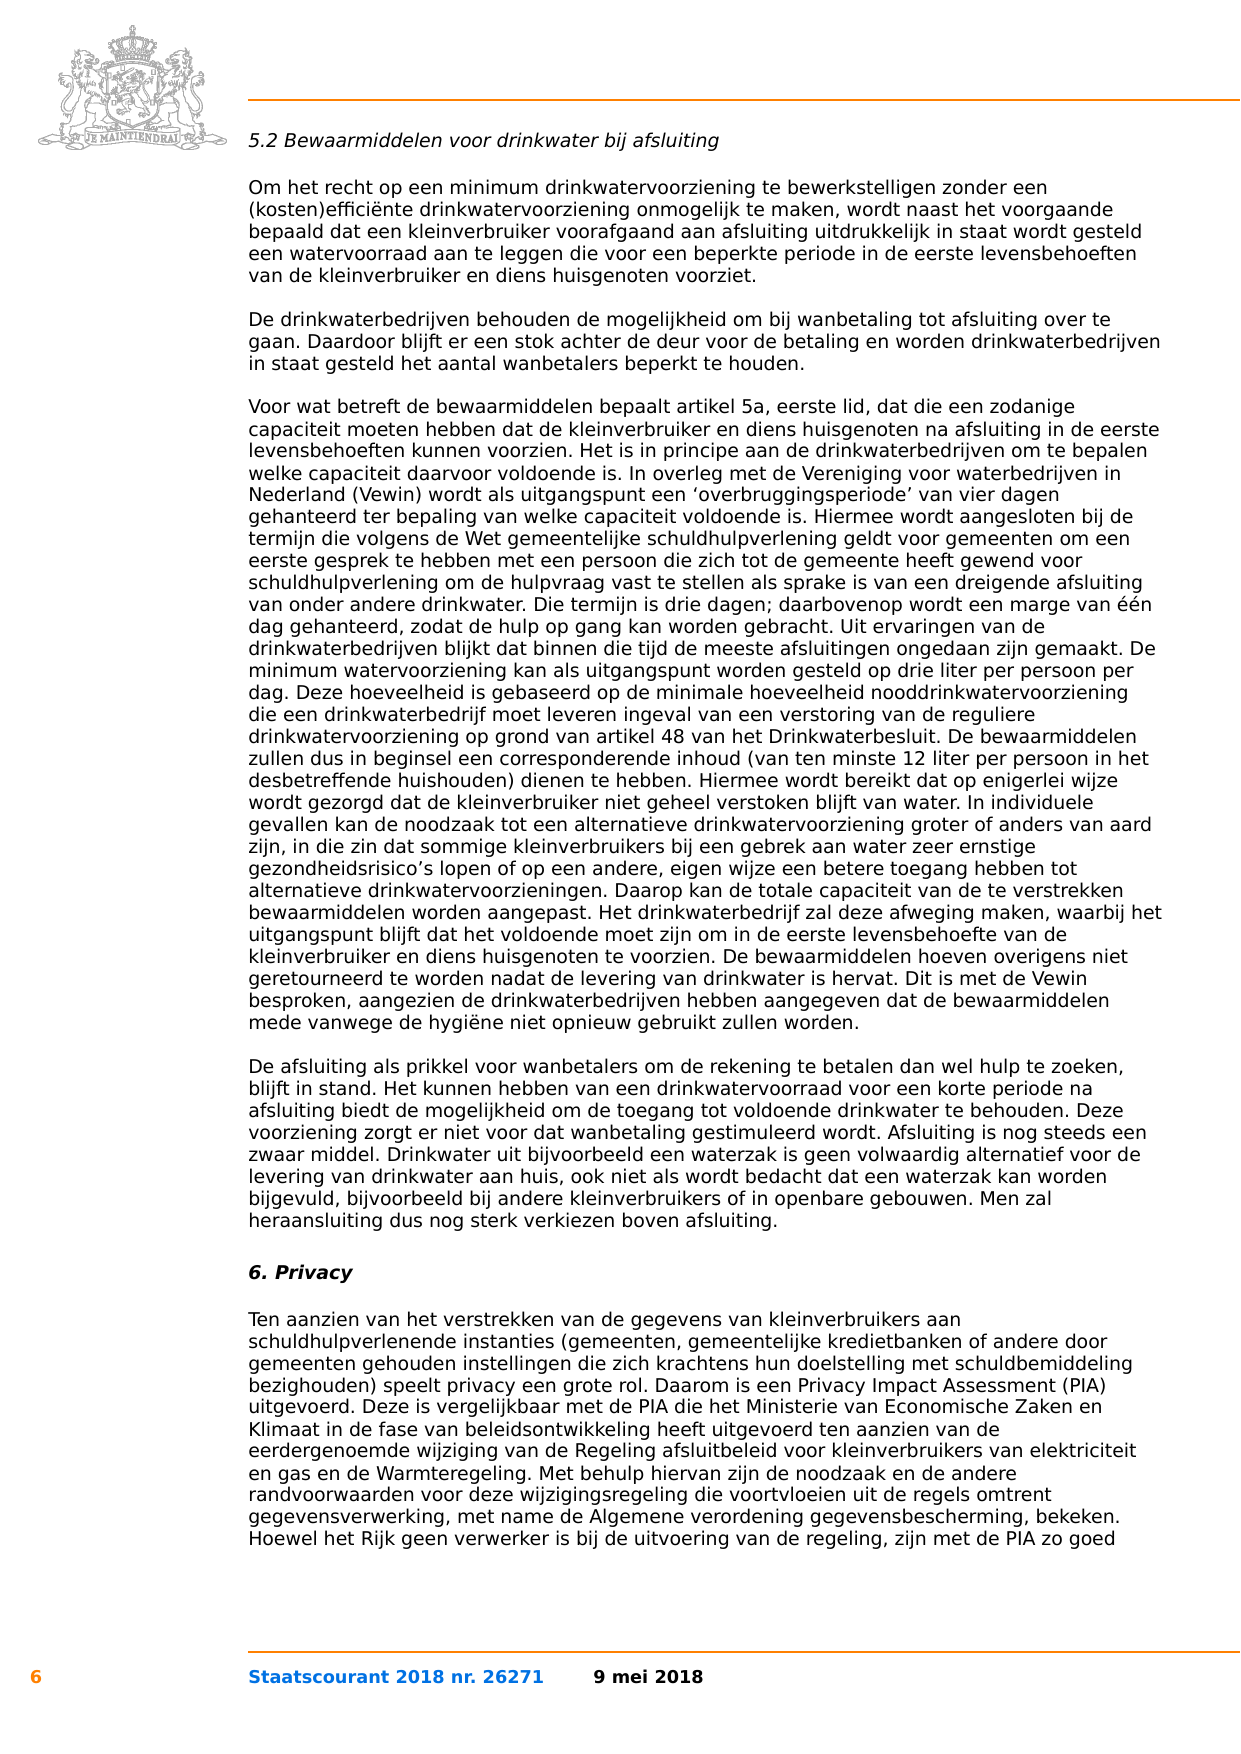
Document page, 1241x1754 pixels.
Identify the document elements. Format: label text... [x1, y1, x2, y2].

text De drinkwaterbedrijven behouden de mogelijkheid om bij wanbetaling tot afsluiting over te gaan. Daardoor blijft er een stok achter de deur voor de betaling en worden drinkwaterbedrijven in staat gesteld het aantal wanbetalers beperkt te houden. [248, 309, 1163, 374]
text Ten aanzien van het verstrekken van de gegevens van kleinverbruikers aan schuldhulpverlenende instanties (gemeenten, gemeentelijke kredietbanken of andere door gemeenten gehouden instellingen die zich krachtens hun doelstelling met schuldbemiddeling bezighouden) speelt privacy een grote rol. Daarom is een Privacy Impact Assessment (PIA) uitgevoerd. Deze is vergelijkbaar met de PIA die het Ministerie van Economische Zaken en Klimaat in de fase van beleidsontwikkeling heeft uitgevoerd ten aanzien van de eerdergenoemde wijziging van de Regeling afsluitbeleid voor kleinverbruikers van elektriciteit en gas en de Warmteregeling. Met behulp hiervan zijn de noodzaak en de andere randvoorwaarden voor deze wijzigingsregeling die voortvloeien uit de regels omtrent gegevensverwerking, met name de Algemene verordening gegevensbescherming, bekeken. Hoewel het Rijk geen verwerker is bij de uitvoering van de regeling, zijn met de PIA zo goed [248, 1308, 1163, 1550]
text Om het recht op een minimum drinkwatervoorziening te bewerkstelligen zonder een (kosten)efficiënte drinkwatervoorziening onmogelijk te maken, wordt naast het voorgaande bepaald dat een kleinverbruiker voorafgaand aan afsluiting uitdrukkelijk in staat wordt gesteld een watervoorraad aan te leggen die voor een beperkte periode in de eerste levensbehoeften van de kleinverbruiker en diens huisgenoten voorziet. [248, 177, 1163, 287]
subtitle 6. Privacy [248, 1262, 1163, 1283]
subtitle 5.2 Bewaarmiddelen voor drinkwater bij afsluiting [248, 130, 1163, 152]
picture [38, 25, 227, 150]
text Voor wat betreft de bewaarmiddelen bepaalt artikel 5a, eerste lid, dat die een zodanige capaciteit moeten hebben dat de kleinverbruiker en diens huisgenoten na afsluiting in de eerste levensbehoeften kunnen voorzien. Het is in principe aan de drinkwaterbedrijven om te bepalen welke capaciteit daarvoor voldoende is. In overleg met de Vereniging voor waterbedrijven in Nederland (Vewin) wordt als uitgangspunt een ‘overbruggingsperiode’ van vier dagen gehanteerd ter bepaling van welke capaciteit voldoende is. Hiermee wordt aangesloten bij de termijn die volgens de Wet gemeentelijke schuldhulpverlening geldt voor gemeenten om een eerste gesprek te hebben met een persoon die zich tot de gemeente heeft gewend voor schuldhulpverlening om de hulpvraag vast te stellen als sprake is van een dreigende afsluiting van onder andere drinkwater. Die termijn is drie dagen; daarbovenop wordt een marge van één dag gehanteerd, zodat de hulp op gang kan worden gebracht. Uit ervaringen van de drinkwaterbedrijven blijkt dat binnen die tijd de meeste afsluitingen ongedaan zijn gemaakt. De minimum watervoorziening kan als uitgangspunt worden gesteld op drie liter per persoon per dag. Deze hoeveelheid is gebaseerd op de minimale hoeveelheid nooddrinkwatervoorziening die een drinkwaterbedrijf moet leveren ingeval van een verstoring van de reguliere drinkwatervoorziening op grond van artikel 48 van het Drinkwaterbesluit. De bewaarmiddelen zullen dus in beginsel een corresponderende inhoud (van ten minste 12 liter per persoon in het desbetreffende huishouden) dienen te hebben. Hiermee wordt bereikt dat op enigerlei wijze wordt gezorgd dat de kleinverbruiker niet geheel verstoken blijft van water. In individuele gevallen kan de noodzaak tot een alternatieve drinkwatervoorziening groter of anders van aard zijn, in die zin dat sommige kleinverbruikers bij een gebrek aan water zeer ernstige gezondheidsrisico’s lopen of op een andere, eigen wijze een betere toegang hebben tot alternatieve drinkwatervoorzieningen. Daarop kan de totale capaciteit van de te verstrekken bewaarmiddelen worden aangepast. Het drinkwaterbedrijf zal deze afweging maken, waarbij het uitgangspunt blijft dat het voldoende moet zijn om in de eerste levensbehoefte van de kleinverbruiker en diens huisgenoten te voorzien. De bewaarmiddelen hoeven overigens niet geretourneerd te worden nadat de levering van drinkwater is hervat. Dit is met de Vewin besproken, aangezien de drinkwaterbedrijven hebben aangegeven dat de bewaarmiddelen mede vanwege de hygiëne niet opnieuw gebruikt zullen worden. [248, 396, 1163, 1034]
text De afsluiting als prikkel voor wanbetalers om de rekening te betalen dan wel hulp te zoeken, blijft in stand. Het kunnen hebben van een drinkwatervoorraad voor een korte periode na afsluiting biedt de mogelijkheid om de toegang tot voldoende drinkwater te behouden. Deze voorziening zorgt er niet voor dat wanbetaling gestimuleerd wordt. Afsluiting is nog steeds een zwaar middel. Drinkwater uit bijvoorbeeld een waterzak is geen volwaardig alternatief voor de levering van drinkwater aan huis, ook niet als wordt bedacht dat een waterzak kan worden bijgevuld, bijvoorbeeld bij andere kleinverbruikers of in openbare gebouwen. Men zal heraansluiting dus nog sterk verkiezen boven afsluiting. [248, 1056, 1163, 1232]
